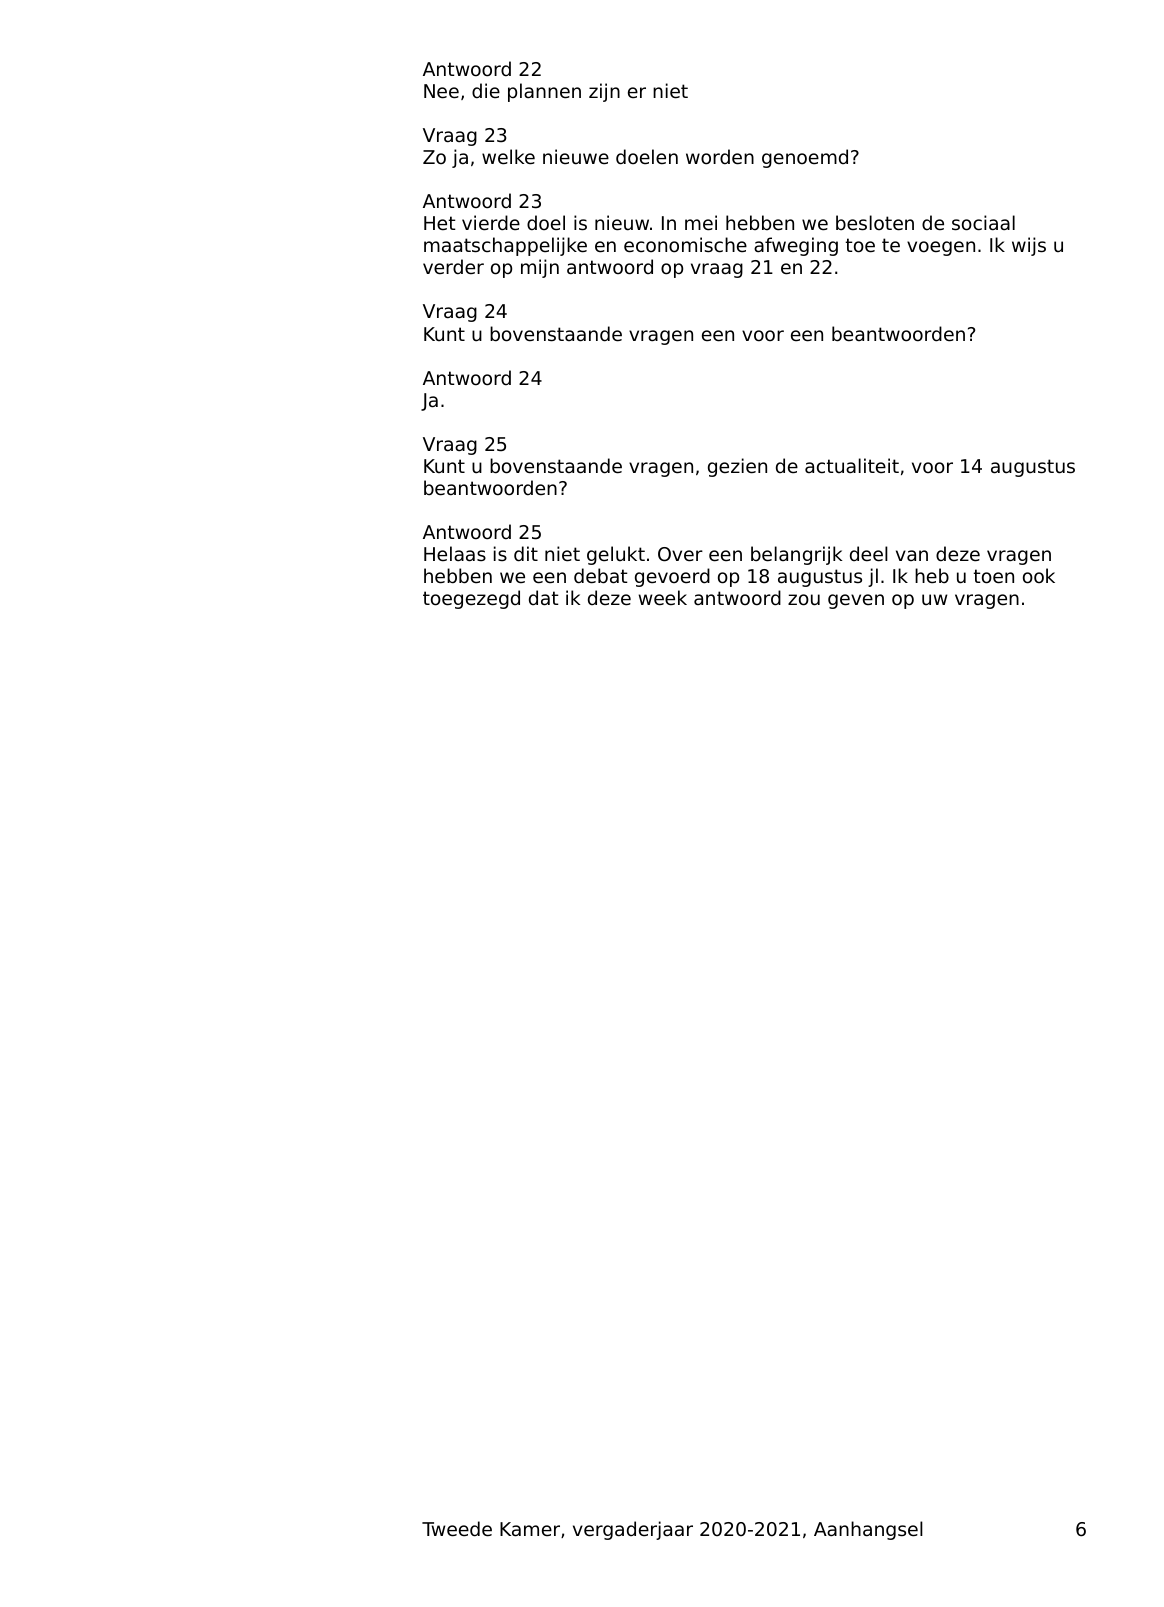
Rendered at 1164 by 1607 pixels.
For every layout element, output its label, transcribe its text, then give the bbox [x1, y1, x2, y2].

text Nee, die plannen zijn er niet [422, 81, 1087, 103]
text Kunt u bovenstaande vragen een voor een beantwoorden? [422, 323, 1087, 345]
text Antwoord 22 [422, 59, 1087, 81]
text Zo ja, welke nieuwe doelen worden genoemd? [422, 147, 1087, 169]
text Kunt u bovenstaande vragen, gezien de actualiteit, voor 14 augustus beantwoorden? [422, 456, 1087, 500]
text Vraag 25 [422, 434, 1087, 456]
text Vraag 23 [422, 125, 1087, 147]
text Het vierde doel is nieuw. In mei hebben we besloten de sociaal maatschappelijke en economische afweging toe te voegen. Ik wijs u verder op mijn antwoord op vraag 21 en 22. [422, 213, 1087, 279]
text Helaas is dit niet gelukt. Over een belangrijk deel van deze vragen hebben we een debat gevoerd op 18 augustus jl. Ik heb u toen ook toegezegd dat ik deze week antwoord zou geven op uw vragen. [422, 544, 1087, 610]
text Antwoord 23 [422, 191, 1087, 213]
text Antwoord 25 [422, 522, 1087, 544]
text Ja. [422, 389, 1087, 412]
text Vraag 24 [422, 301, 1087, 323]
text Antwoord 24 [422, 368, 1087, 389]
